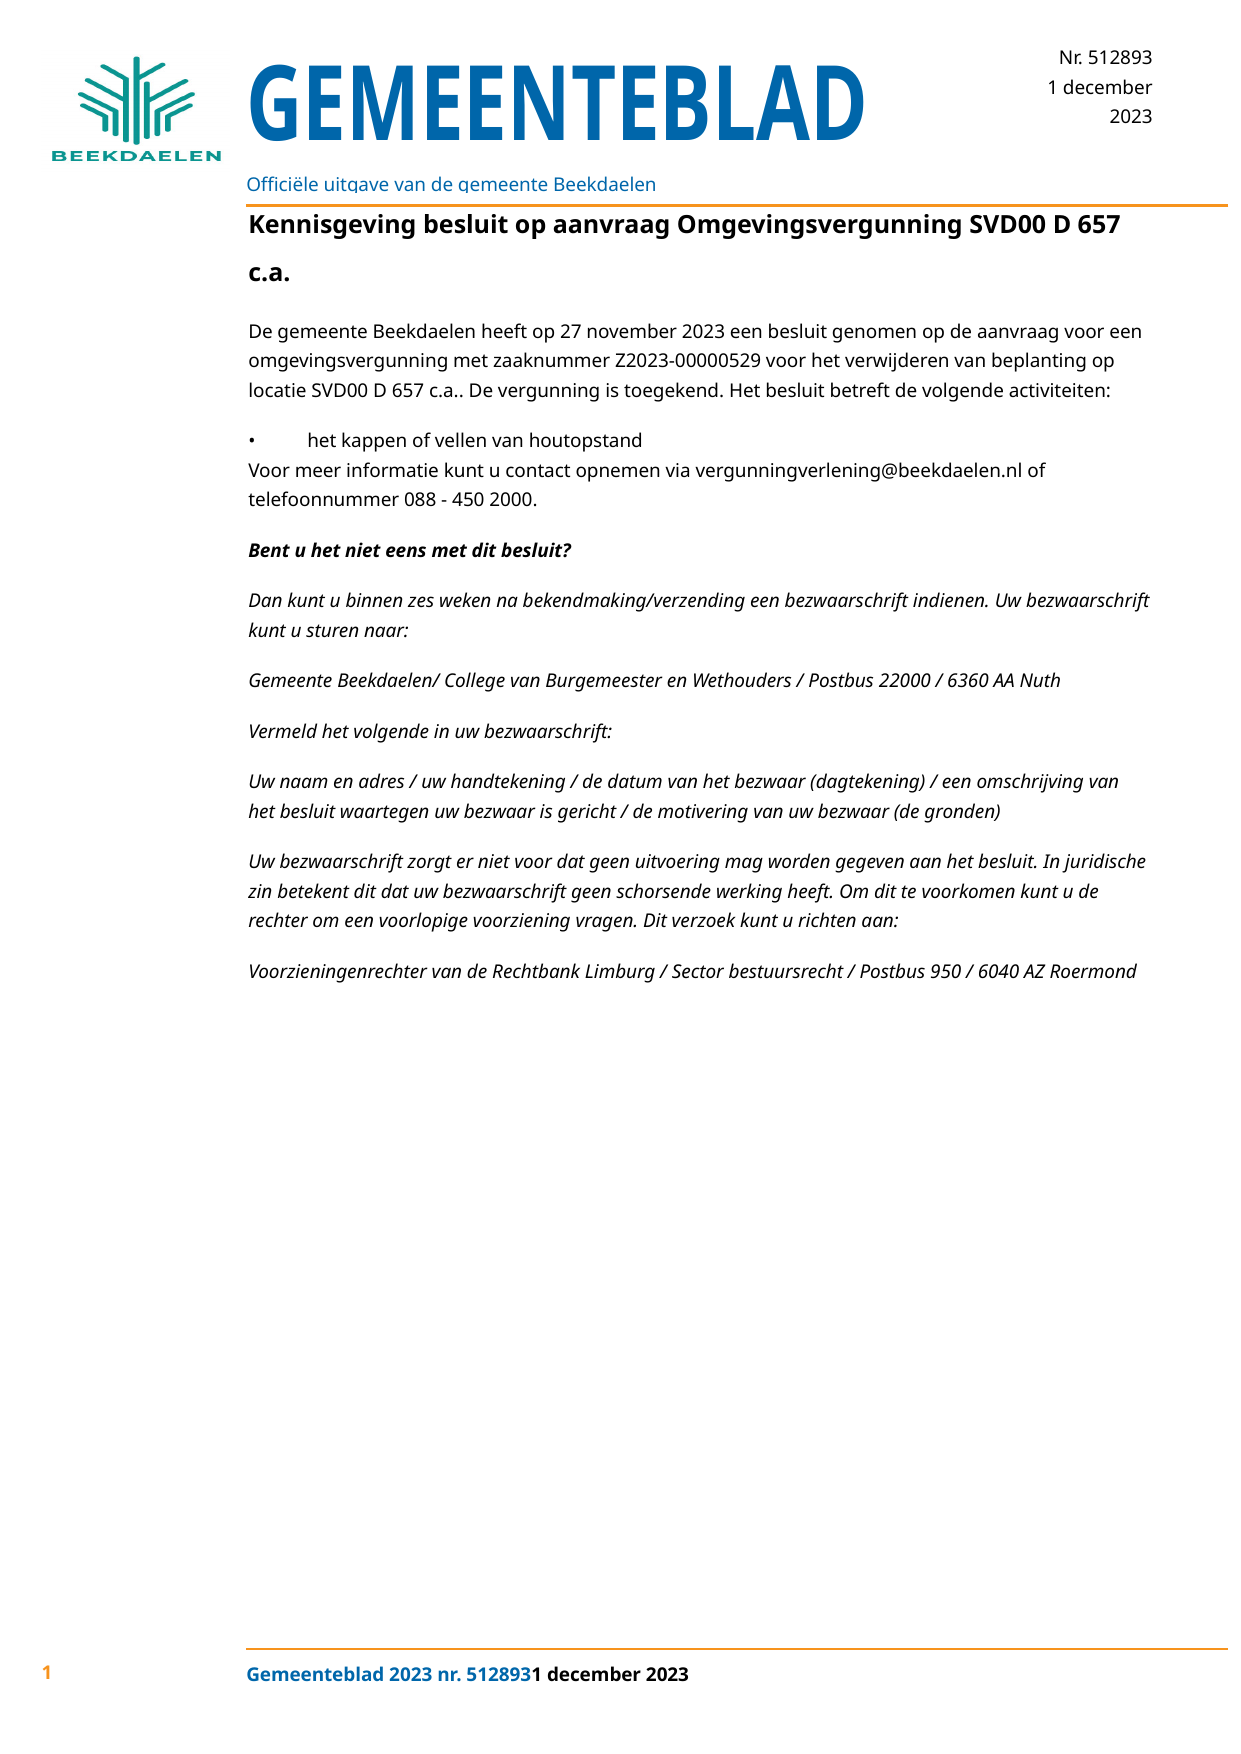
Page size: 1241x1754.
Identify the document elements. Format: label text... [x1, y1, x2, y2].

picture [41, 47, 231, 172]
text Bent u het niet eens met dit besluit? [248, 537, 1152, 563]
text Voorzieningenrechter van de Rechtbank Limburg / Sector bestuursrecht / Postbus 950 / 6040 AZ Roermond [248, 958, 1152, 984]
text Kennisgeving besluit op aanvraag Omgevingsvergunning SVD00 D 657 c.a. [248, 207, 1152, 288]
text Dan kunt u binnen zes weken na bekendmaking/verzending een bezwaarschrift indienen. Uw bezwaarschrift kunt u sturen naar: [248, 587, 1152, 643]
text Uw naam en adres / uw handtekening / de datum van het bezwaar (dagtekening) / een omschrijving van het besluit waartegen uw bezwaar is gericht / de motivering van uw bezwaar (de gronden) [248, 768, 1152, 824]
text Vermeld het volgende in uw bezwaarschrift: [248, 718, 1152, 744]
text Gemeente Beekdaelen/ College van Burgemeester en Wethouders / Postbus 22000 / 6360 AA Nuth [248, 667, 1152, 693]
list het kappen of vellen van houtopstand [248, 427, 1152, 453]
text Uw bezwaarschrift zorgt er niet voor dat geen uitvoering mag worden gegeven aan het besluit. In juridische zin betekent dit dat uw bezwaarschrift geen schorsende werking heeft. Om dit te voorkomen kunt u de rechter om een voorlopige voorziening vragen. Dit verzoek kunt u richten aan: [248, 848, 1152, 933]
text De gemeente Beekdaelen heeft op 27 november 2023 een besluit genomen op de aanvraag voor een omgevingsvergunning met zaaknummer Z2023-00000529 voor het verwijderen van beplanting op locatie SVD00 D 657 c.a.. De vergunning is toegekend. Het besluit betreft de volgende activiteiten: [248, 318, 1152, 403]
text Voor meer informatie kunt u contact opnemen via vergunningverlening@beekdaelen.nl of telefoonnummer 088 - 450 2000. [248, 457, 1152, 512]
